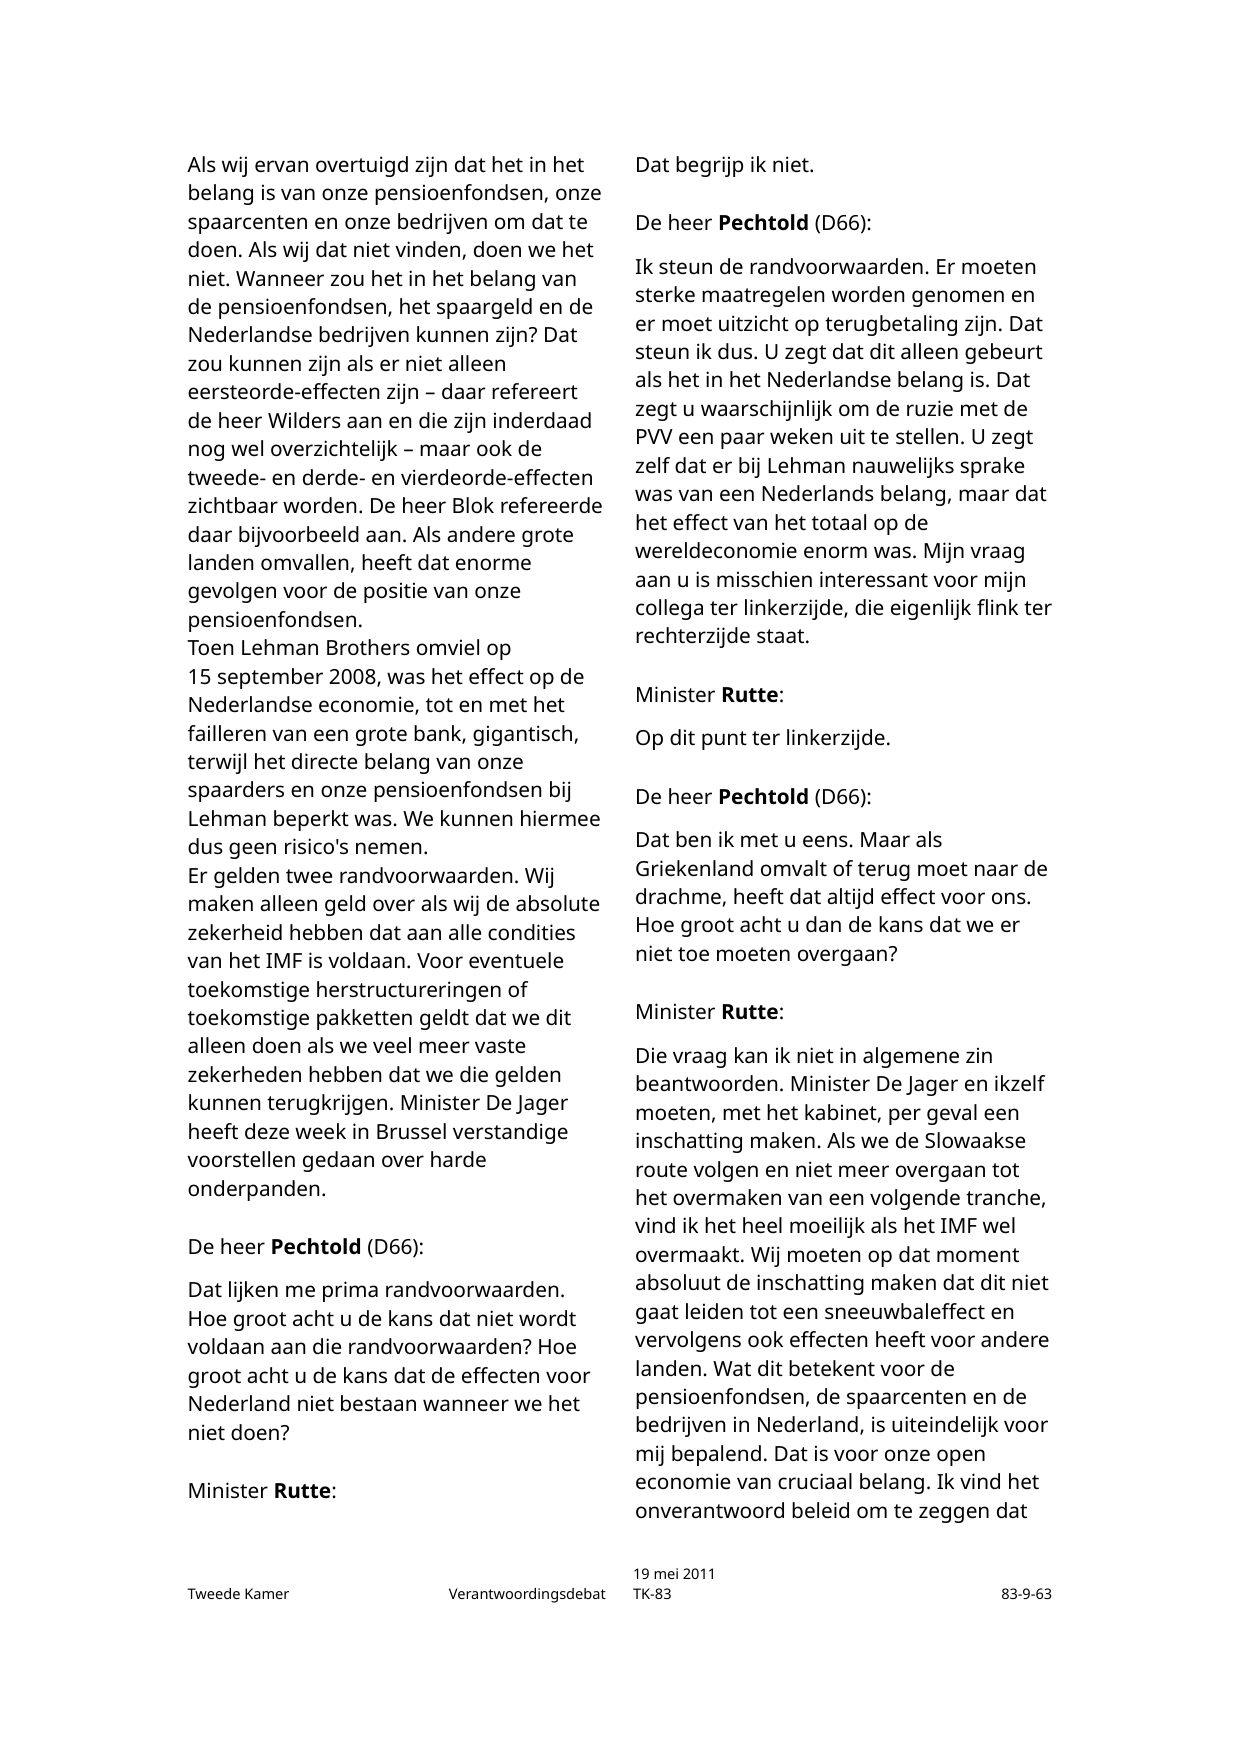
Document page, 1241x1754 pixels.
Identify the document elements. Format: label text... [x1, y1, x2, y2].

text Er gelden twee randvoorwaarden. Wij maken alleen geld over als wij de absolute zekerheid hebben dat aan alle condities van het IMF is voldaan. Voor eventuele toekomstige herstructureringen of toekomstige pakketten geldt dat we dit alleen doen als we veel meer vaste zekerheden hebben dat we die gelden kunnen terugkrijgen. Minister De Jager heeft deze week in Brussel verstandige voorstellen gedaan over harde onderpanden. [187, 861, 605, 1202]
text Als wij ervan overtuigd zijn dat het in het belang is van onze pensioenfondsen, onze spaarcenten en onze bedrijven om dat te doen. Als wij dat niet vinden, doen we het niet. Wanneer zou het in het belang van de pensioenfondsen, het spaargeld en de Nederlandse bedrijven kunnen zijn? Dat zou kunnen zijn als er niet alleen eersteorde-effecten zijn – daar refereert de heer Wilders aan en die zijn inderdaad nog wel overzichtelijk – maar ook de tweede- en derde- en vierdeorde-effecten zichtbaar worden. De heer Blok refereerde daar bijvoorbeeld aan. Als andere grote landen omvallen, heeft dat enorme gevolgen voor de positie van onze pensioenfondsen. [187, 150, 605, 633]
text Toen Lehman Brothers omviel op 15 september 2008, was het effect op de Nederlandse economie, tot en met het failleren van een grote bank, gigantisch, terwijl het directe belang van onze spaarders en onze pensioenfondsen bij Lehman beperkt was. We kunnen hiermee dus geen risico's nemen. [187, 633, 605, 861]
text Minister Rutte: [187, 1476, 605, 1505]
text Minister Rutte: [635, 680, 1053, 708]
text De heer Pechtold (D66): [635, 208, 1053, 237]
text Dat begrijp ik niet. [635, 150, 1053, 178]
text De heer Pechtold (D66): [635, 782, 1053, 810]
text Die vraag kan ik niet in algemene zin beantwoorden. Minister De Jager en ikzelf moeten, met het kabinet, per geval een inschatting maken. Als we de Slowaakse route volgen en niet meer overgaan tot het overmaken van een volgende tranche, vind ik het heel moeilijk als het IMF wel overmaakt. Wij moeten op dat moment absoluut de inschatting maken dat dit niet gaat leiden tot een sneeuwbaleffect en vervolgens ook effecten heeft voor andere landen. Wat dit betekent voor de pensioenfondsen, de spaarcenten en de bedrijven in Nederland, is uiteindelijk voor mij bepalend. Dat is voor onze open economie van cruciaal belang. Ik vind het onverantwoord beleid om te zeggen dat [635, 1041, 1053, 1524]
text Dat lijken me prima randvoorwaarden. Hoe groot acht u de kans dat niet wordt voldaan aan die randvoorwaarden? Hoe groot acht u de kans dat de effecten voor Nederland niet bestaan wanneer we het niet doen? [187, 1276, 605, 1446]
text Ik steun de randvoorwaarden. Er moeten sterke maatregelen worden genomen en er moet uitzicht op terugbetaling zijn. Dat steun ik dus. U zegt dat dit alleen gebeurt als het in het Nederlandse belang is. Dat zegt u waarschijnlijk om de ruzie met de PVV een paar weken uit te stellen. U zegt zelf dat er bij Lehman nauwelijks sprake was van een Nederlands belang, maar dat het effect van het totaal op de wereldeconomie enorm was. Mijn vraag aan u is misschien interessant voor mijn collega ter linkerzijde, die eigenlijk flink ter rechterzijde staat. [635, 252, 1053, 650]
text Op dit punt ter linkerzijde. [635, 723, 1053, 752]
text Dat ben ik met u eens. Maar als Griekenland omvalt of terug moet naar de drachme, heeft dat altijd effect voor ons. Hoe groot acht u dan de kans dat we er niet toe moeten overgaan? [635, 825, 1053, 967]
text De heer Pechtold (D66): [187, 1232, 605, 1261]
text Minister Rutte: [635, 997, 1053, 1026]
